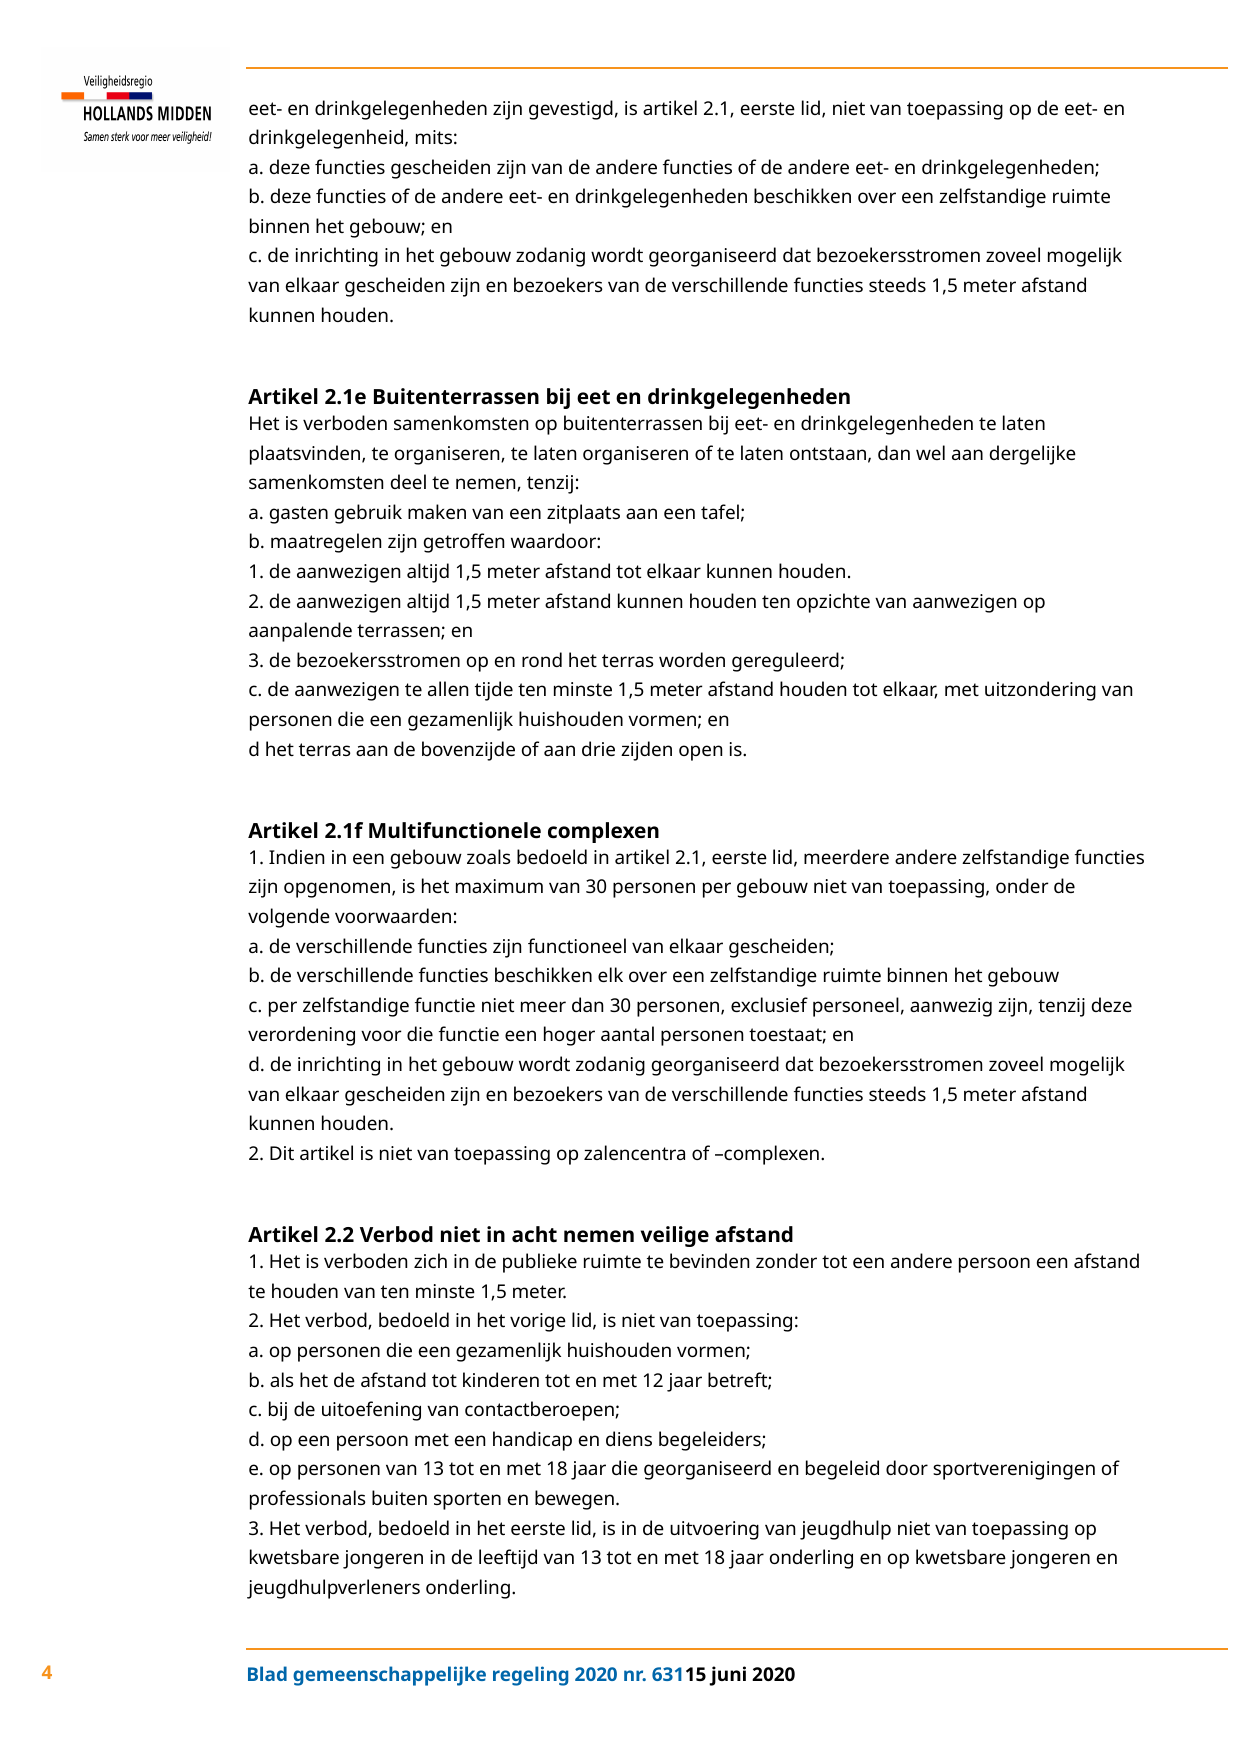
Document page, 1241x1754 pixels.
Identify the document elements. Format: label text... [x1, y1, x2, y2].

text Het is verboden samenkomsten op buitenterrassen bij eet- en drinkgelegenheden te laten plaatsvinden, te organiseren, te laten organiseren of te laten ontstaan, dan wel aan dergelijke samenkomsten deel te nemen, tenzij: [248, 410, 1152, 495]
text 1. Indien in een gebouw zoals bedoeld in artikel 2.1, eerste lid, meerdere andere zelfstandige functies zijn opgenomen, is het maximum van 30 personen per gebouw niet van toepassing, onder de volgende voorwaarden: [248, 844, 1152, 929]
text d. op een persoon met een handicap en diens begeleiders; [248, 1426, 1152, 1452]
text 2. de aanwezigen altijd 1,5 meter afstand kunnen houden ten opzichte van aanwezigen op aanpalende terrassen; en [248, 588, 1152, 643]
text e. op personen van 13 tot en met 18 jaar die georganiseerd en begeleid door sportverenigingen of professionals buiten sporten en bewegen. [248, 1456, 1152, 1511]
text a. deze functies gescheiden zijn van de andere functies of de andere eet- en drinkgelegenheden; [248, 154, 1152, 180]
text c. bij de uitoefening van contactberoepen; [248, 1396, 1152, 1422]
text b. de verschillende functies beschikken elk over een zelfstandige ruimte binnen het gebouw [248, 962, 1152, 988]
text b. als het de afstand tot kinderen tot en met 12 jaar betreft; [248, 1367, 1152, 1392]
text c. de inrichting in het gebouw zodanig wordt georganiseerd dat bezoekersstromen zoveel mogelijk van elkaar gescheiden zijn en bezoekers van de verschillende functies steeds 1,5 meter afstand kunnen houden. [248, 243, 1152, 328]
text Artikel 2.2 Verbod niet in acht nemen veilige afstand [248, 1220, 1152, 1248]
text d het terras aan de bovenzijde of aan drie zijden open is. [248, 736, 1152, 761]
text 3. de bezoekersstromen op en rond het terras worden gereguleerd; [248, 647, 1152, 673]
text 1. de aanwezigen altijd 1,5 meter afstand tot elkaar kunnen houden. [248, 558, 1152, 584]
text 2. Het verbod, bedoeld in het vorige lid, is niet van toepassing: [248, 1308, 1152, 1333]
text a. de verschillende functies zijn functioneel van elkaar gescheiden; [248, 933, 1152, 959]
text 2. Dit artikel is niet van toepassing op zalencentra of –complexen. [248, 1140, 1152, 1166]
text a. gasten gebruik maken van een zitplaats aan een tafel; [248, 499, 1152, 525]
text b. deze functies of de andere eet- en drinkgelegenheden beschikken over een zelfstandige ruimte binnen het gebouw; en [248, 183, 1152, 239]
text Artikel 2.1f Multifunctionele complexen [248, 816, 1152, 844]
text 3. Het verbod, bedoeld in het eerste lid, is in de uitvoering van jeugdhulp niet van toepassing op kwetsbare jongeren in de leeftijd van 13 tot en met 18 jaar onderling en op kwetsbare jongeren en jeugdhulpverleners onderling. [248, 1515, 1152, 1599]
text Artikel 2.1e Buitenterrassen bij eet en drinkgelegenheden [248, 382, 1152, 410]
picture [41, 47, 231, 172]
text eet- en drinkgelegenheden zijn gevestigd, is artikel 2.1, eerste lid, niet van toepassing op de eet- en drinkgelegenheid, mits: [248, 95, 1152, 150]
text 1. Het is verboden zich in de publieke ruimte te bevinden zonder tot een andere persoon een afstand te houden van ten minste 1,5 meter. [248, 1248, 1152, 1304]
text b. maatregelen zijn getroffen waardoor: [248, 529, 1152, 554]
text d. de inrichting in het gebouw wordt zodanig georganiseerd dat bezoekersstromen zoveel mogelijk van elkaar gescheiden zijn en bezoekers van de verschillende functies steeds 1,5 meter afstand kunnen houden. [248, 1051, 1152, 1136]
text c. per zelfstandige functie niet meer dan 30 personen, exclusief personeel, aanwezig zijn, tenzij deze verordening voor die functie een hoger aantal personen toestaat; en [248, 992, 1152, 1047]
text c. de aanwezigen te allen tijde ten minste 1,5 meter afstand houden tot elkaar, met uitzondering van personen die een gezamenlijk huishouden vormen; en [248, 677, 1152, 732]
text a. op personen die een gezamenlijk huishouden vormen; [248, 1337, 1152, 1363]
